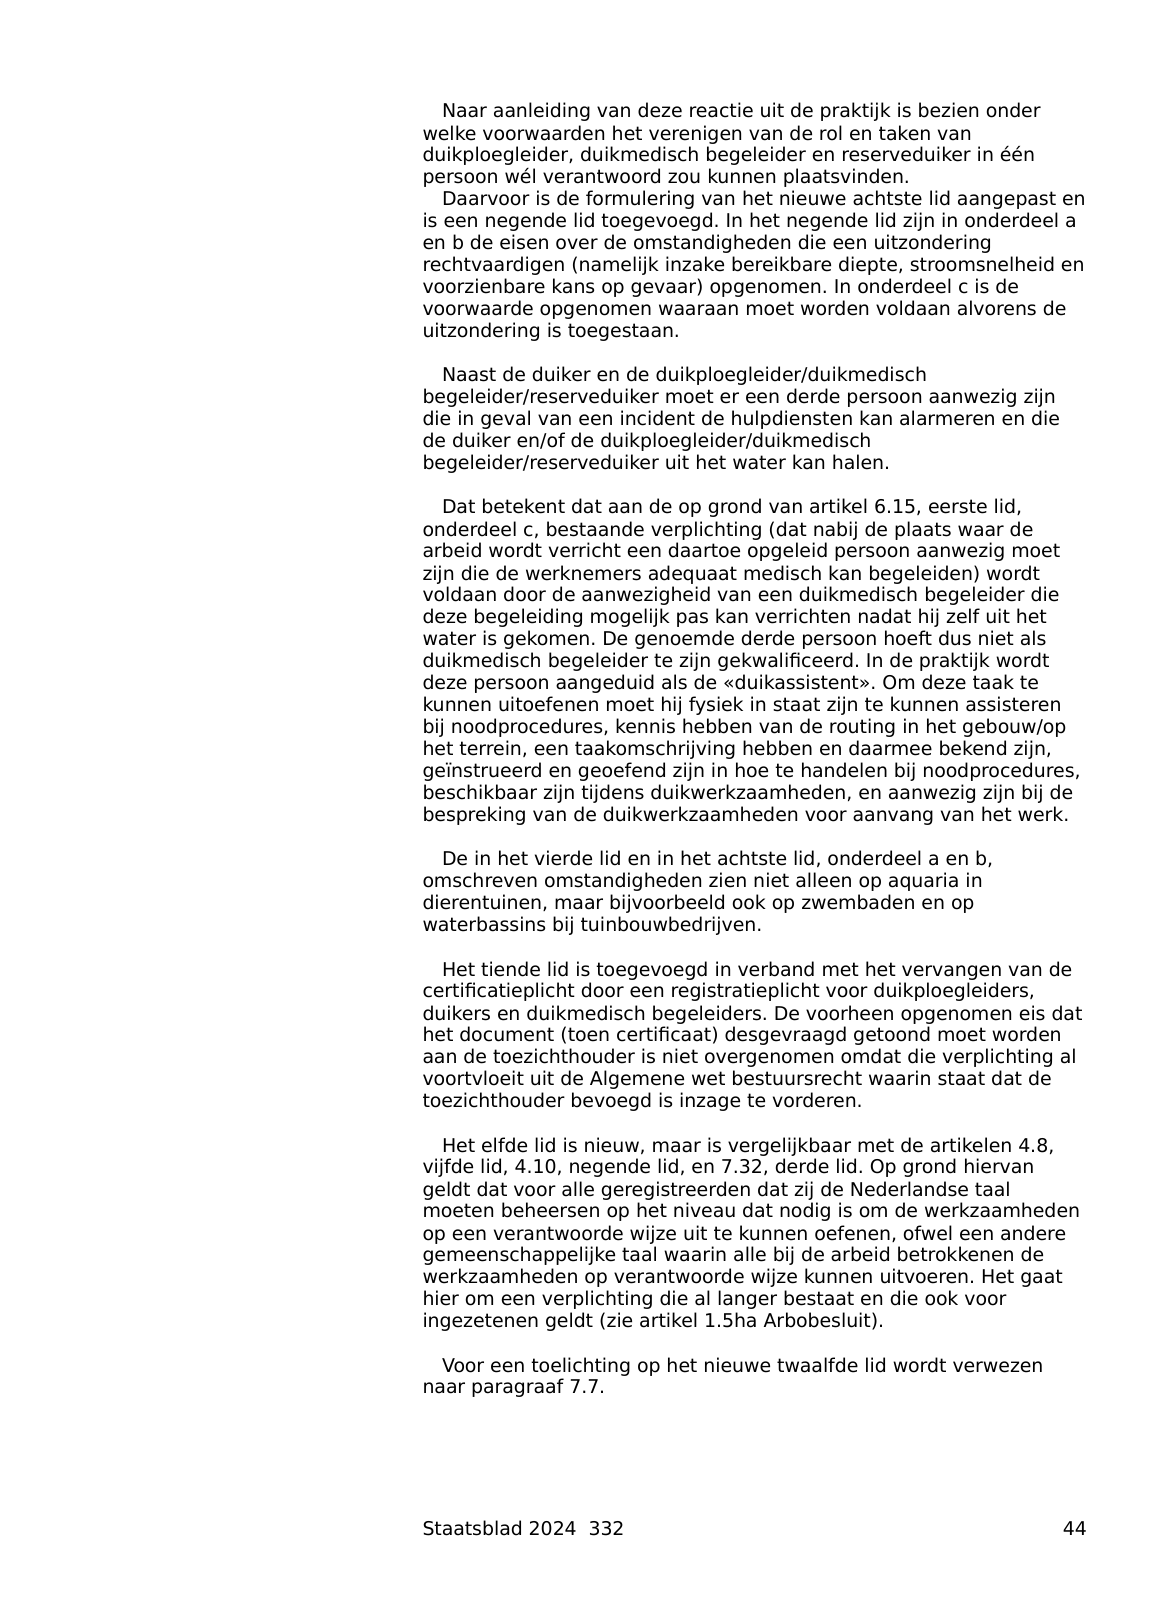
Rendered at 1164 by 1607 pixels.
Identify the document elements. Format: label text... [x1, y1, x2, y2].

text Naar aanleiding van deze reactie uit de praktijk is bezien onder welke voorwaarden het verenigen van de rol en taken van duikploegleider, duikmedisch begeleider en reserveduiker in één persoon wél verantwoord zou kunnen plaatsvinden. [422, 100, 1087, 188]
text Het elfde lid is nieuw, maar is vergelijkbaar met de artikelen 4.8, vijfde lid, 4.10, negende lid, en 7.32, derde lid. Op grond hiervan geldt dat voor alle geregistreerden dat zij de Nederlandse taal moeten beheersen op het niveau dat nodig is om de werkzaamheden op een verantwoorde wijze uit te kunnen oefenen, ofwel een andere gemeenschappelijke taal waarin alle bij de arbeid betrokkenen de werkzaamheden op verantwoorde wijze kunnen uitvoeren. Het gaat hier om een verplichting die al langer bestaat en die ook voor ingezetenen geldt (zie artikel 1.5ha Arbobesluit). [422, 1134, 1087, 1332]
text Dat betekent dat aan de op grond van artikel 6.15, eerste lid, onderdeel c, bestaande verplichting (dat nabij de plaats waar de arbeid wordt verricht een daartoe opgeleid persoon aanwezig moet zijn die de werknemers adequaat medisch kan begeleiden) wordt voldaan door de aanwezigheid van een duikmedisch begeleider die deze begeleiding mogelijk pas kan verrichten nadat hij zelf uit het water is gekomen. De genoemde derde persoon hoeft dus niet als duikmedisch begeleider te zijn gekwalificeerd. In de praktijk wordt deze persoon aangeduid als de «duikassistent». Om deze taak te kunnen uitoefenen moet hij fysiek in staat zijn te kunnen assisteren bij noodprocedures, kennis hebben van de routing in het gebouw/op het terrein, een taakomschrijving hebben en daarmee bekend zijn, geïnstrueerd en geoefend zijn in hoe te handelen bij noodprocedures, beschikbaar zijn tijdens duikwerkzaamheden, en aanwezig zijn bij de bespreking van de duikwerkzaamheden voor aanvang van het werk. [422, 496, 1087, 826]
text Voor een toelichting op het nieuwe twaalfde lid wordt verwezen naar paragraaf 7.7. [422, 1354, 1087, 1398]
text Daarvoor is de formulering van het nieuwe achtste lid aangepast en is een negende lid toegevoegd. In het negende lid zijn in onderdeel a en b de eisen over de omstandigheden die een uitzondering rechtvaardigen (namelijk inzake bereikbare diepte, stroomsnelheid en voorzienbare kans op gevaar) opgenomen. In onderdeel c is de voorwaarde opgenomen waaraan moet worden voldaan alvorens de uitzondering is toegestaan. [422, 188, 1087, 342]
text Het tiende lid is toegevoegd in verband met het vervangen van de certificatieplicht door een registratieplicht voor duikploegleiders, duikers en duikmedisch begeleiders. De voorheen opgenomen eis dat het document (toen certificaat) desgevraagd getoond moet worden aan de toezichthouder is niet overgenomen omdat die verplichting al voortvloeit uit de Algemene wet bestuursrecht waarin staat dat de toezichthouder bevoegd is inzage te vorderen. [422, 958, 1087, 1112]
text Naast de duiker en de duikploegleider/duikmedisch begeleider/reserveduiker moet er een derde persoon aanwezig zijn die in geval van een incident de hulpdiensten kan alarmeren en die de duiker en/of de duikploegleider/duikmedisch begeleider/reserveduiker uit het water kan halen. [422, 364, 1087, 474]
text De in het vierde lid en in het achtste lid, onderdeel a en b, omschreven omstandigheden zien niet alleen op aquaria in dierentuinen, maar bijvoorbeeld ook op zwembaden en op waterbassins bij tuinbouwbedrijven. [422, 848, 1087, 936]
